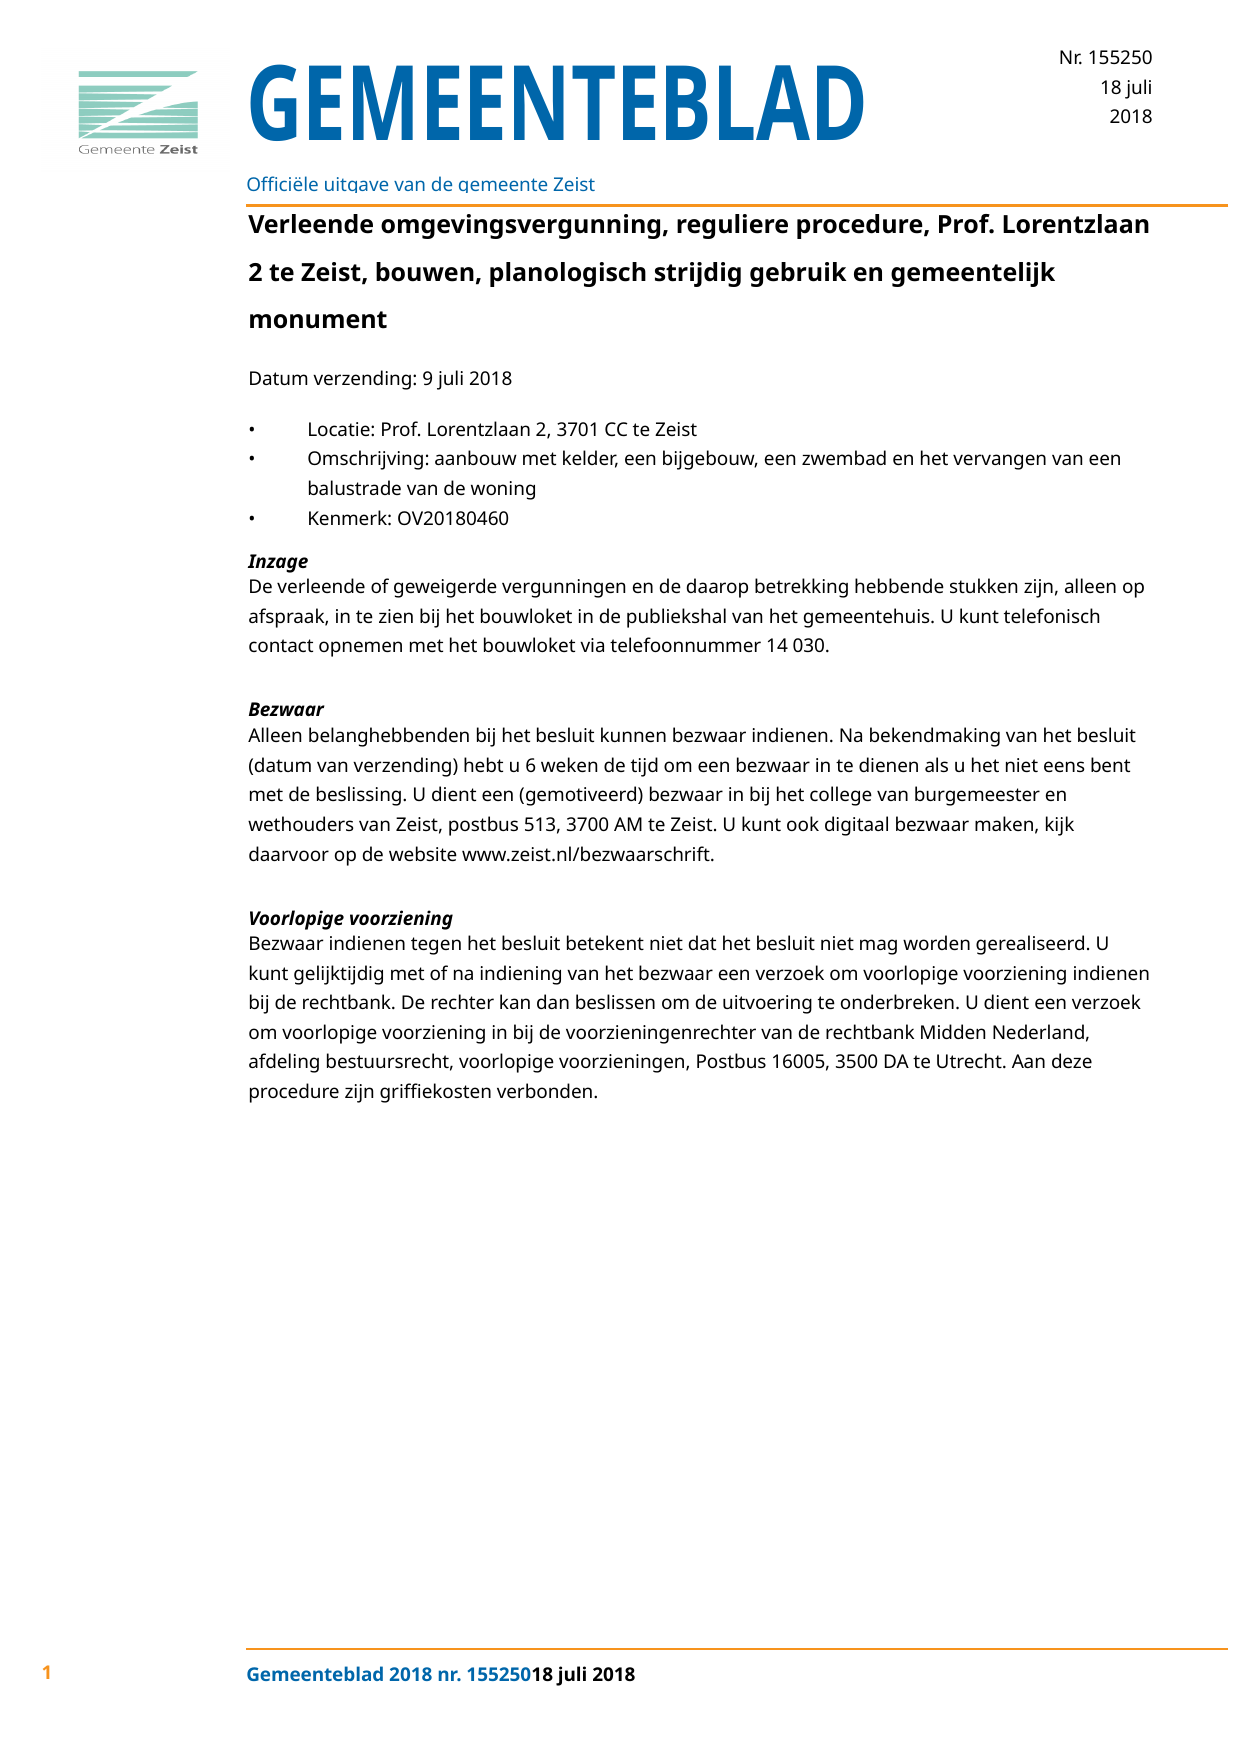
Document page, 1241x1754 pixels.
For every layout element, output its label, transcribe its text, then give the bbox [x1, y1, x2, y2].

text Bezwaar indienen tegen het besluit betekent niet dat het besluit niet mag worden gerealiseerd. U kunt gelijktijdig met of na indiening van het bezwaar een verzoek om voorlopige voorziening indienen bij de rechtbank. De rechter kan dan beslissen om de uitvoering te onderbreken. U dient een verzoek om voorlopige voorziening in bij de voorzieningenrechter van de rechtbank Midden Nederland, afdeling bestuursrecht, voorlopige voorzieningen, Postbus 16005, 3500 DA te Utrecht. Aan deze procedure zijn griffiekosten verbonden. [248, 930, 1152, 1104]
text Verleende omgevingsvergunning, reguliere procedure, Prof. Lorentzlaan 2 te Zeist, bouwen, planologisch strijdig gebruik en gemeentelijk monument [248, 207, 1152, 336]
text Datum verzending: 9 juli 2018 [248, 366, 1152, 391]
list Omschrijving: aanbouw met kelder, een bijgebouw, een zwembad en het vervangen van een balustrade van de woning [248, 446, 1152, 501]
list Locatie: Prof. Lorentzlaan 2, 3701 CC te Zeist [248, 416, 1152, 442]
picture [41, 47, 231, 172]
text Inzage [248, 548, 1152, 573]
list Kenmerk: OV20180460 [248, 505, 1152, 530]
text Alleen belanghebbenden bij het besluit kunnen bezwaar indienen. Na bekendmaking van het besluit (datum van verzending) hebt u 6 weken de tijd om een bezwaar in te dienen als u het niet eens bent met de beslissing. U dient een (gemotiveerd) bezwaar in bij het college van burgemeester en wethouders van Zeist, postbus 513, 3700 AM te Zeist. U kunt ook digitaal bezwaar maken, kijk daarvoor op de website www.zeist.nl/bezwaarschrift. [248, 722, 1152, 866]
text Bezwaar [248, 697, 1152, 722]
text Voorlopige voorziening [248, 905, 1152, 930]
text De verleende of geweigerde vergunningen en de daarop betrekking hebbende stukken zijn, alleen op afspraak, in te zien bij het bouwloket in de publiekshal van het gemeentehuis. U kunt telefonisch contact opnemen met het bouwloket via telefoonnummer 14 030. [248, 573, 1152, 658]
